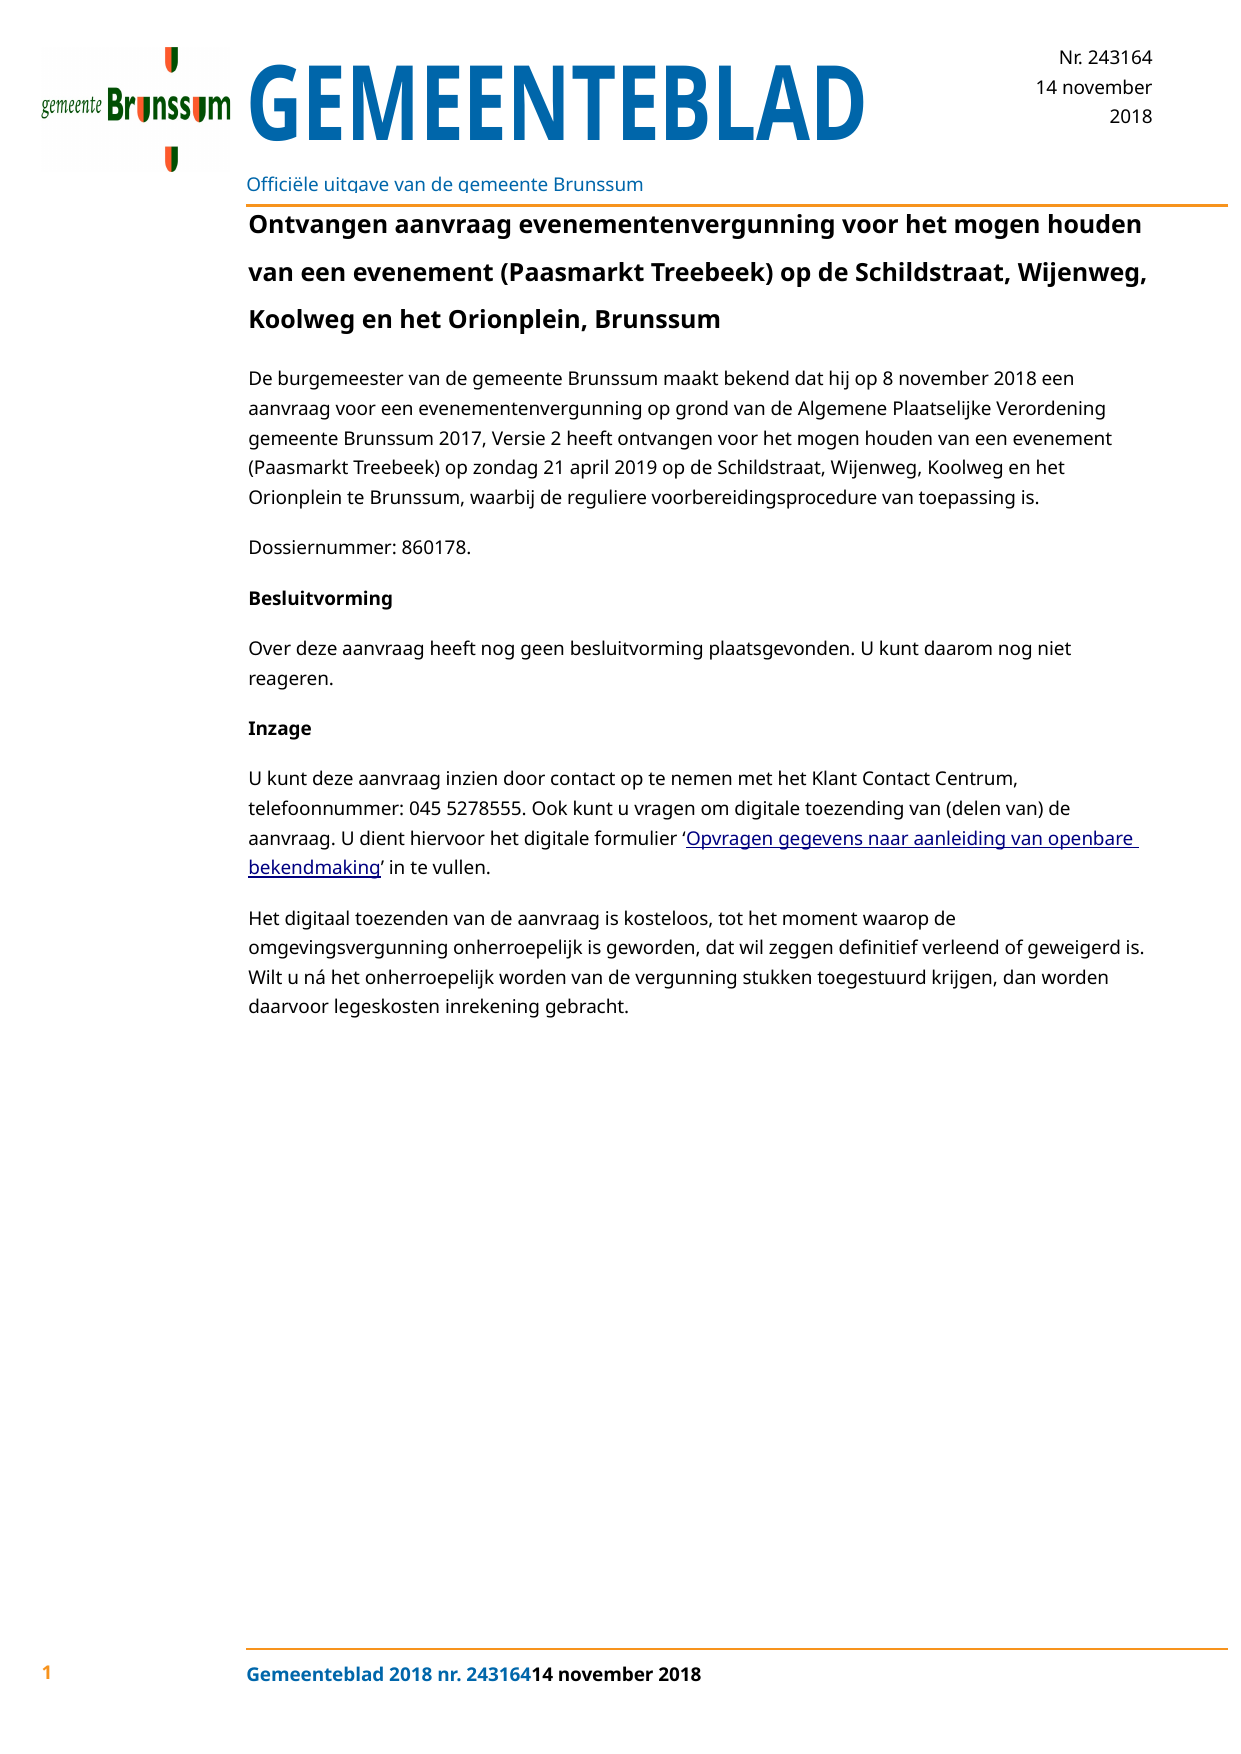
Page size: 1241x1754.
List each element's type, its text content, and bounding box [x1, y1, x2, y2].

text Het digitaal toezenden van de aanvraag is kosteloos, tot het moment waarop de omgevingsvergunning onherroepelijk is geworden, dat wil zeggen definitief verleend of geweigerd is. Wilt u ná het onherroepelijk worden van de vergunning stukken toegestuurd krijgen, dan worden daarvoor legeskosten inrekening gebracht. [248, 905, 1152, 1019]
text De burgemeester van de gemeente Brunssum maakt bekend dat hij op 8 november 2018 een aanvraag voor een evenementenvergunning op grond van de Algemene Plaatselijke Verordening gemeente Brunssum 2017, Versie 2 heeft ontvangen voor het mogen houden van een evenement (Paasmarkt Treebeek) op zondag 21 april 2019 op de Schildstraat, Wijenweg, Koolweg en het Orionplein te Brunssum, waarbij de reguliere voorbereidingsprocedure van toepassing is. [248, 366, 1152, 509]
text Dossiernummer: 860178. [248, 534, 1152, 560]
text Ontvangen aanvraag evenementenvergunning voor het mogen houden van een evenement (Paasmarkt Treebeek) op de Schildstraat, Wijenweg, Koolweg en het Orionplein, Brunssum [248, 207, 1152, 336]
text Besluitvorming [248, 585, 1152, 610]
text U kunt deze aanvraag inzien door contact op te nemen met het Klant Contact Centrum, telefoonnummer: 045 5278555. Ook kunt u vragen om digitale toezending van (delen van) de aanvraag. U dient hiervoor het digitale formulier ‘Opvragen gegevens naar aanleiding van openbare bekendmaking’ in te vullen. [248, 766, 1152, 880]
text Over deze aanvraag heeft nog geen besluitvorming plaatsgevonden. U kunt daarom nog niet reageren. [248, 635, 1152, 690]
picture [41, 47, 231, 172]
text Inzage [248, 715, 1152, 741]
